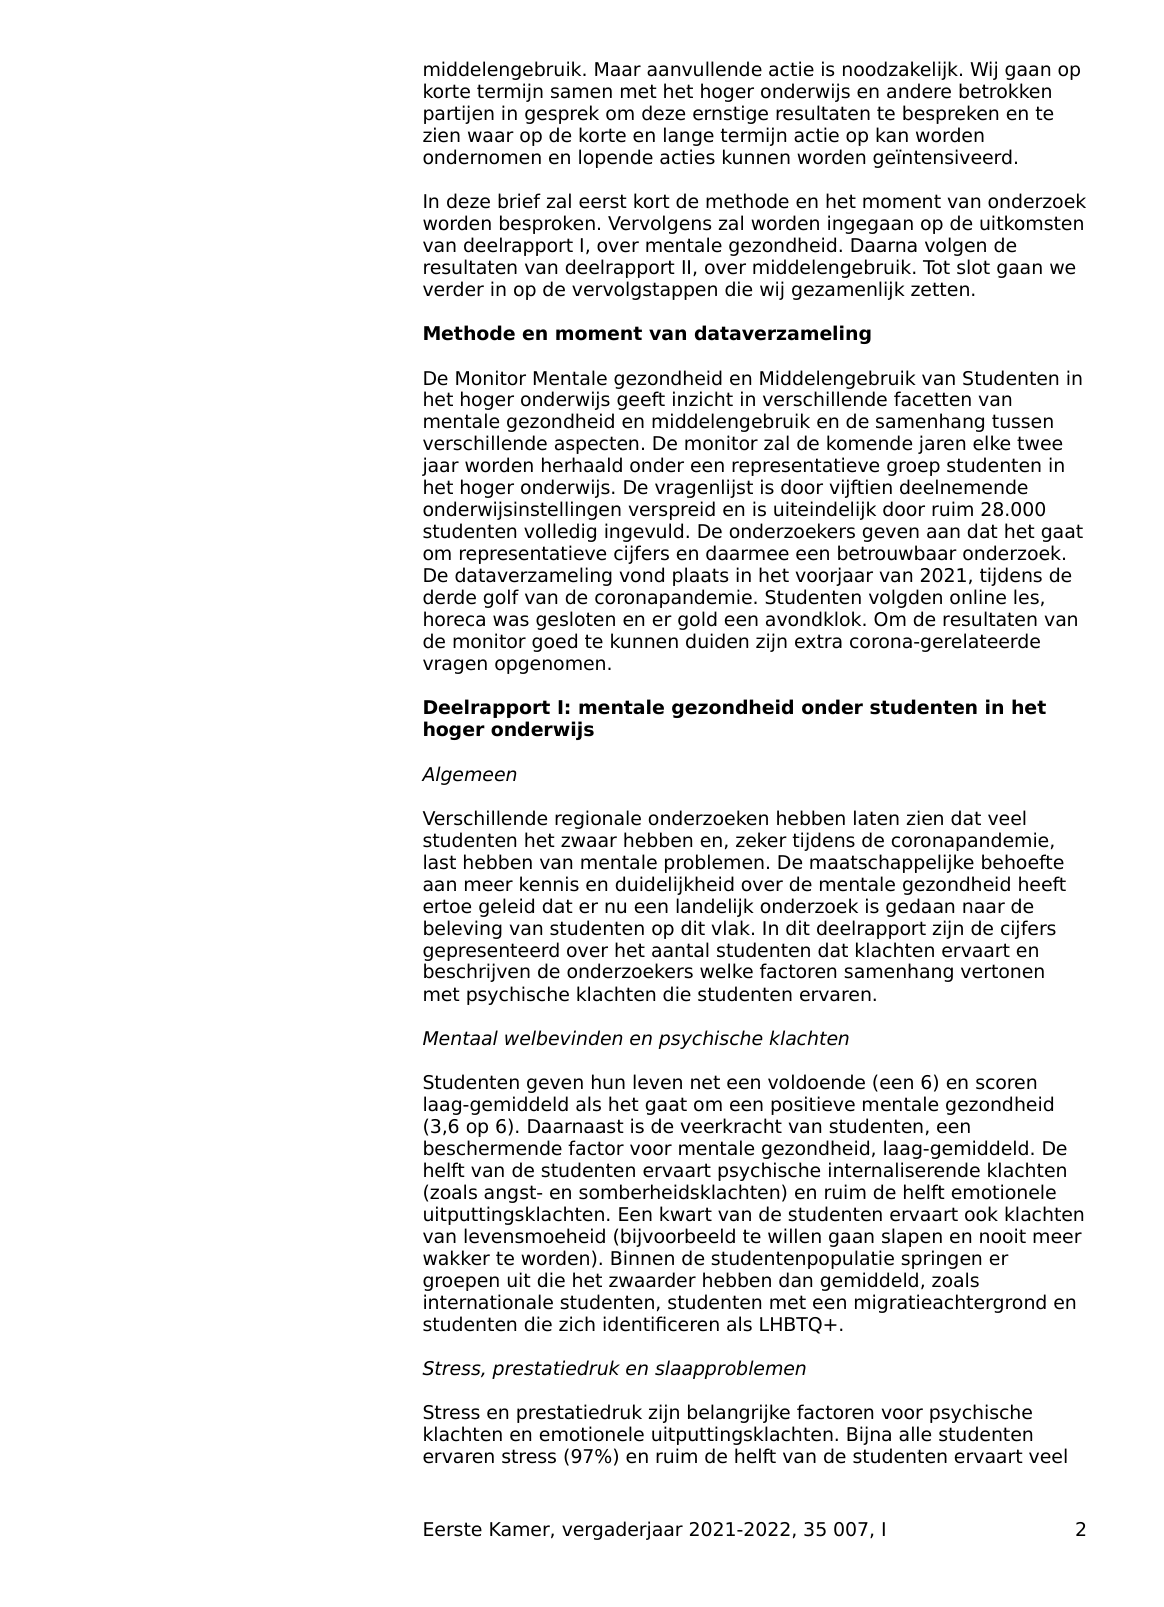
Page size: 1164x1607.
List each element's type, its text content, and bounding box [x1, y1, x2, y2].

text In deze brief zal eerst kort de methode en het moment van onderzoek worden besproken. Vervolgens zal worden ingegaan op de uitkomsten van deelrapport I, over mentale gezondheid. Daarna volgen de resultaten van deelrapport II, over middelengebruik. Tot slot gaan we verder in op de vervolgstappen die wij gezamenlijk zetten. [422, 191, 1087, 301]
subtitle Mentaal welbevinden en psychische klachten [422, 1028, 1087, 1049]
text Studenten geven hun leven net een voldoende (een 6) en scoren laag-gemiddeld als het gaat om een positieve mentale gezondheid (3,6 op 6). Daarnaast is de veerkracht van studenten, een beschermende factor voor mentale gezondheid, laag-gemiddeld. De helft van de studenten ervaart psychische internaliserende klachten (zoals angst- en somberheidsklachten) en ruim de helft emotionele uitputtingsklachten. Een kwart van de studenten ervaart ook klachten van levensmoeheid (bijvoorbeeld te willen gaan slapen en nooit meer wakker te worden). Binnen de studentenpopulatie springen er groepen uit die het zwaarder hebben dan gemiddeld, zoals internationale studenten, studenten met een migratieachtergrond en studenten die zich identificeren als LHBTQ+. [422, 1072, 1087, 1336]
subtitle Methode en moment van dataverzameling [422, 323, 1087, 345]
text De Monitor Mentale gezondheid en Middelengebruik van Studenten in het hoger onderwijs geeft inzicht in verschillende facetten van mentale gezondheid en middelengebruik en de samenhang tussen verschillende aspecten. De monitor zal de komende jaren elke twee jaar worden herhaald onder een representatieve groep studenten in het hoger onderwijs. De vragenlijst is door vijftien deelnemende onderwijsinstellingen verspreid en is uiteindelijk door ruim 28.000 studenten volledig ingevuld. De onderzoekers geven aan dat het gaat om representatieve cijfers en daarmee een betrouwbaar onderzoek. De dataverzameling vond plaats in het voorjaar van 2021, tijdens de derde golf van de coronapandemie. Studenten volgden online les, horeca was gesloten en er gold een avondklok. Om de resultaten van de monitor goed te kunnen duiden zijn extra corona-gerelateerde vragen opgenomen. [422, 367, 1087, 675]
text middelengebruik. Maar aanvullende actie is noodzakelijk. Wij gaan op korte termijn samen met het hoger onderwijs en andere betrokken partijen in gesprek om deze ernstige resultaten te bespreken en te zien waar op de korte en lange termijn actie op kan worden ondernomen en lopende acties kunnen worden geïntensiveerd. [422, 59, 1087, 169]
subtitle Deelrapport I: mentale gezondheid onder studenten in het hoger onderwijs [422, 697, 1087, 741]
subtitle Stress, prestatiedruk en slaapproblemen [422, 1358, 1087, 1380]
text Verschillende regionale onderzoeken hebben laten zien dat veel studenten het zwaar hebben en, zeker tijdens de coronapandemie, last hebben van mentale problemen. De maatschappelijke behoefte aan meer kennis en duidelijkheid over de mentale gezondheid heeft ertoe geleid dat er nu een landelijk onderzoek is gedaan naar de beleving van studenten op dit vlak. In dit deelrapport zijn de cijfers gepresenteerd over het aantal studenten dat klachten ervaart en beschrijven de onderzoekers welke factoren samenhang vertonen met psychische klachten die studenten ervaren. [422, 808, 1087, 1005]
subtitle Algemeen [422, 763, 1087, 785]
text Stress en prestatiedruk zijn belangrijke factoren voor psychische klachten en emotionele uitputtingsklachten. Bijna alle studenten ervaren stress (97%) en ruim de helft van de studenten ervaart veel [422, 1402, 1087, 1468]
